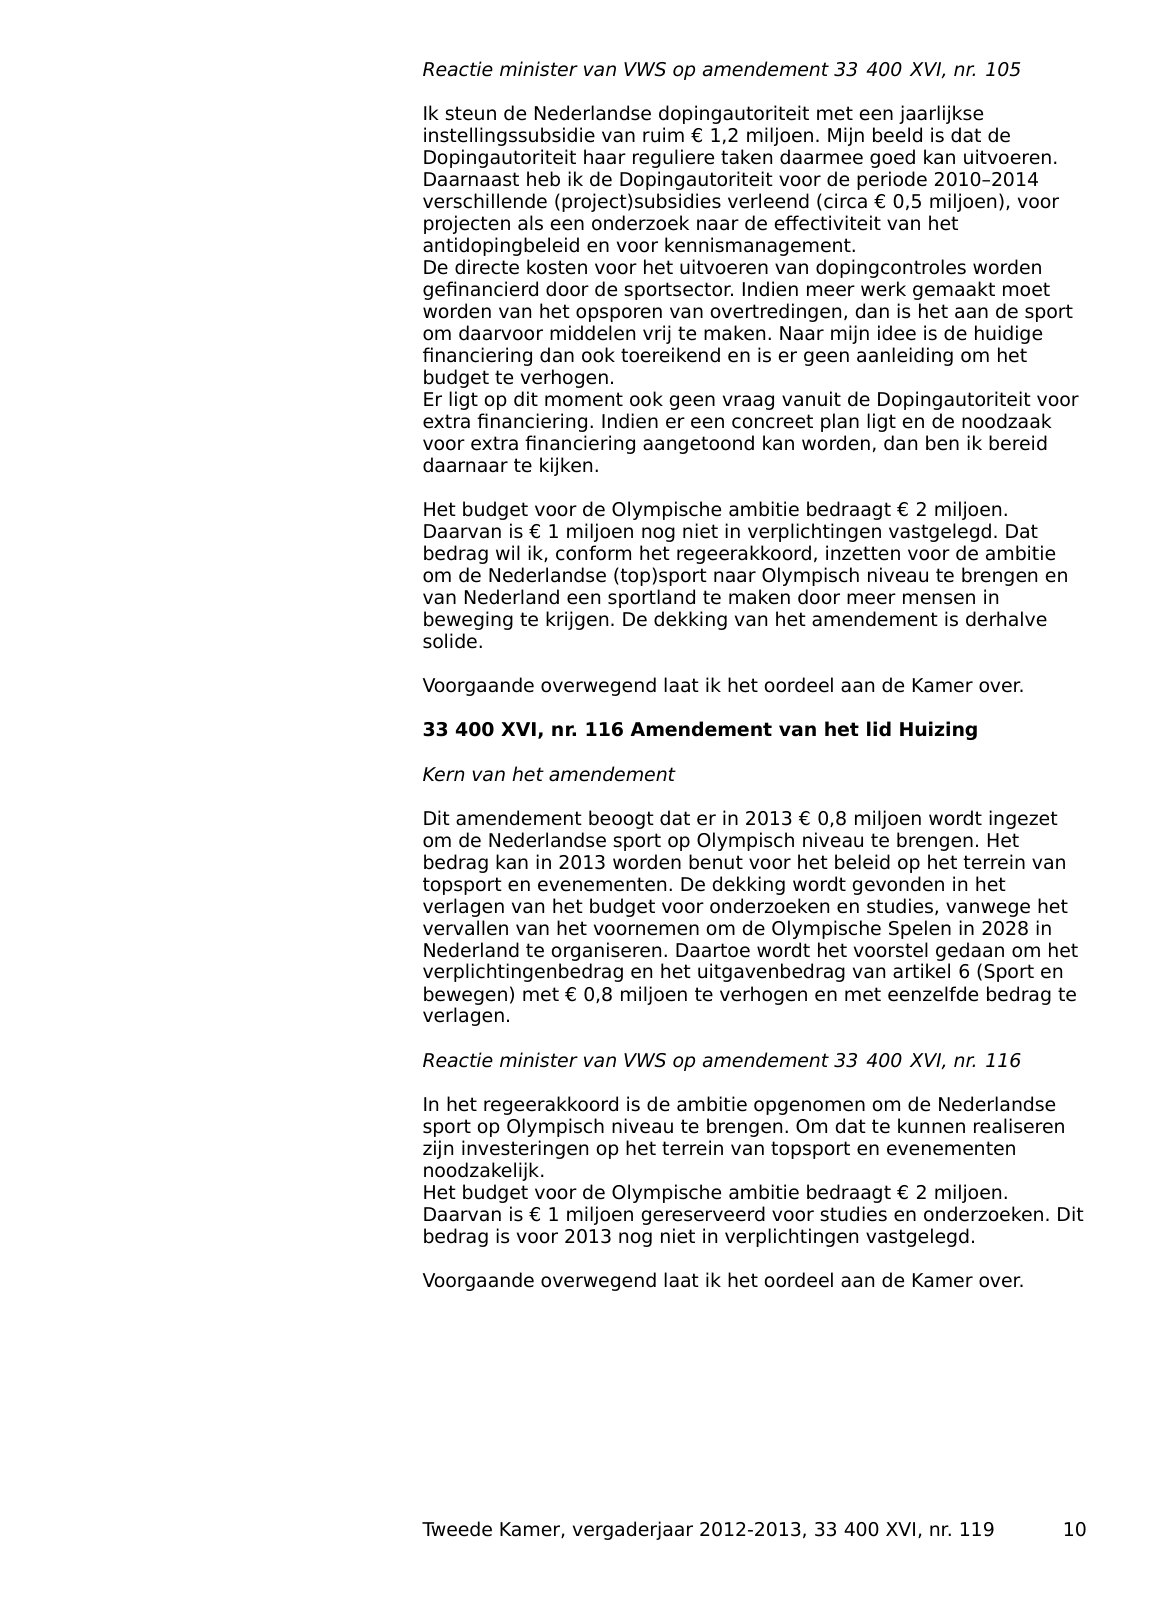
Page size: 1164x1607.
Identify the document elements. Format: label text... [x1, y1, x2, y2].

text Voorgaande overwegend laat ik het oordeel aan de Kamer over. [422, 675, 1087, 697]
text Voorgaande overwegend laat ik het oordeel aan de Kamer over. [422, 1270, 1087, 1292]
subtitle Kern van het amendement [422, 763, 1087, 785]
text Ik steun de Nederlandse dopingautoriteit met een jaarlijkse instellingssubsidie van ruim € 1,2 miljoen. Mijn beeld is dat de Dopingautoriteit haar reguliere taken daarmee goed kan uitvoeren. [422, 103, 1087, 169]
text In het regeerakkoord is de ambitie opgenomen om de Nederlandse sport op Olympisch niveau te brengen. Om dat te kunnen realiseren zijn investeringen op het terrein van topsport en evenementen noodzakelijk. [422, 1094, 1087, 1182]
text Dit amendement beoogt dat er in 2013 € 0,8 miljoen wordt ingezet om de Nederlandse sport op Olympisch niveau te brengen. Het bedrag kan in 2013 worden benut voor het beleid op het terrein van topsport en evenementen. De dekking wordt gevonden in het verlagen van het budget voor onderzoeken en studies, vanwege het vervallen van het voornemen om de Olympische Spelen in 2028 in Nederland te organiseren. Daartoe wordt het voorstel gedaan om het verplichtingenbedrag en het uitgavenbedrag van artikel 6 (Sport en bewegen) met € 0,8 miljoen te verhogen en met eenzelfde bedrag te verlagen. [422, 808, 1087, 1027]
text Het budget voor de Olympische ambitie bedraagt € 2 miljoen. Daarvan is € 1 miljoen gereserveerd voor studies en onderzoeken. Dit bedrag is voor 2013 nog niet in verplichtingen vastgelegd. [422, 1182, 1087, 1248]
text De directe kosten voor het uitvoeren van dopingcontroles worden gefinancierd door de sportsector. Indien meer werk gemaakt moet worden van het opsporen van overtredingen, dan is het aan de sport om daarvoor middelen vrij te maken. Naar mijn idee is de huidige financiering dan ook toereikend en is er geen aanleiding om het budget te verhogen. [422, 257, 1087, 389]
text Er ligt op dit moment ook geen vraag vanuit de Dopingautoriteit voor extra financiering. Indien er een concreet plan ligt en de noodzaak voor extra financiering aangetoond kan worden, dan ben ik bereid daarnaar te kijken. [422, 389, 1087, 477]
subtitle 33 400 XVI, nr. 116 Amendement van het lid Huizing [422, 719, 1087, 741]
subtitle Reactie minister van VWS op amendement 33 400 XVI, nr. 116 [422, 1049, 1087, 1072]
subtitle Reactie minister van VWS op amendement 33 400 XVI, nr. 105 [422, 59, 1087, 81]
text Daarnaast heb ik de Dopingautoriteit voor de periode 2010–2014 verschillende (project)subsidies verleend (circa € 0,5 miljoen), voor projecten als een onderzoek naar de effectiviteit van het antidopingbeleid en voor kennismanagement. [422, 169, 1087, 257]
text Het budget voor de Olympische ambitie bedraagt € 2 miljoen. Daarvan is € 1 miljoen nog niet in verplichtingen vastgelegd. Dat bedrag wil ik, conform het regeerakkoord, inzetten voor de ambitie om de Nederlandse (top)sport naar Olympisch niveau te brengen en van Nederland een sportland te maken door meer mensen in beweging te krijgen. De dekking van het amendement is derhalve solide. [422, 499, 1087, 653]
